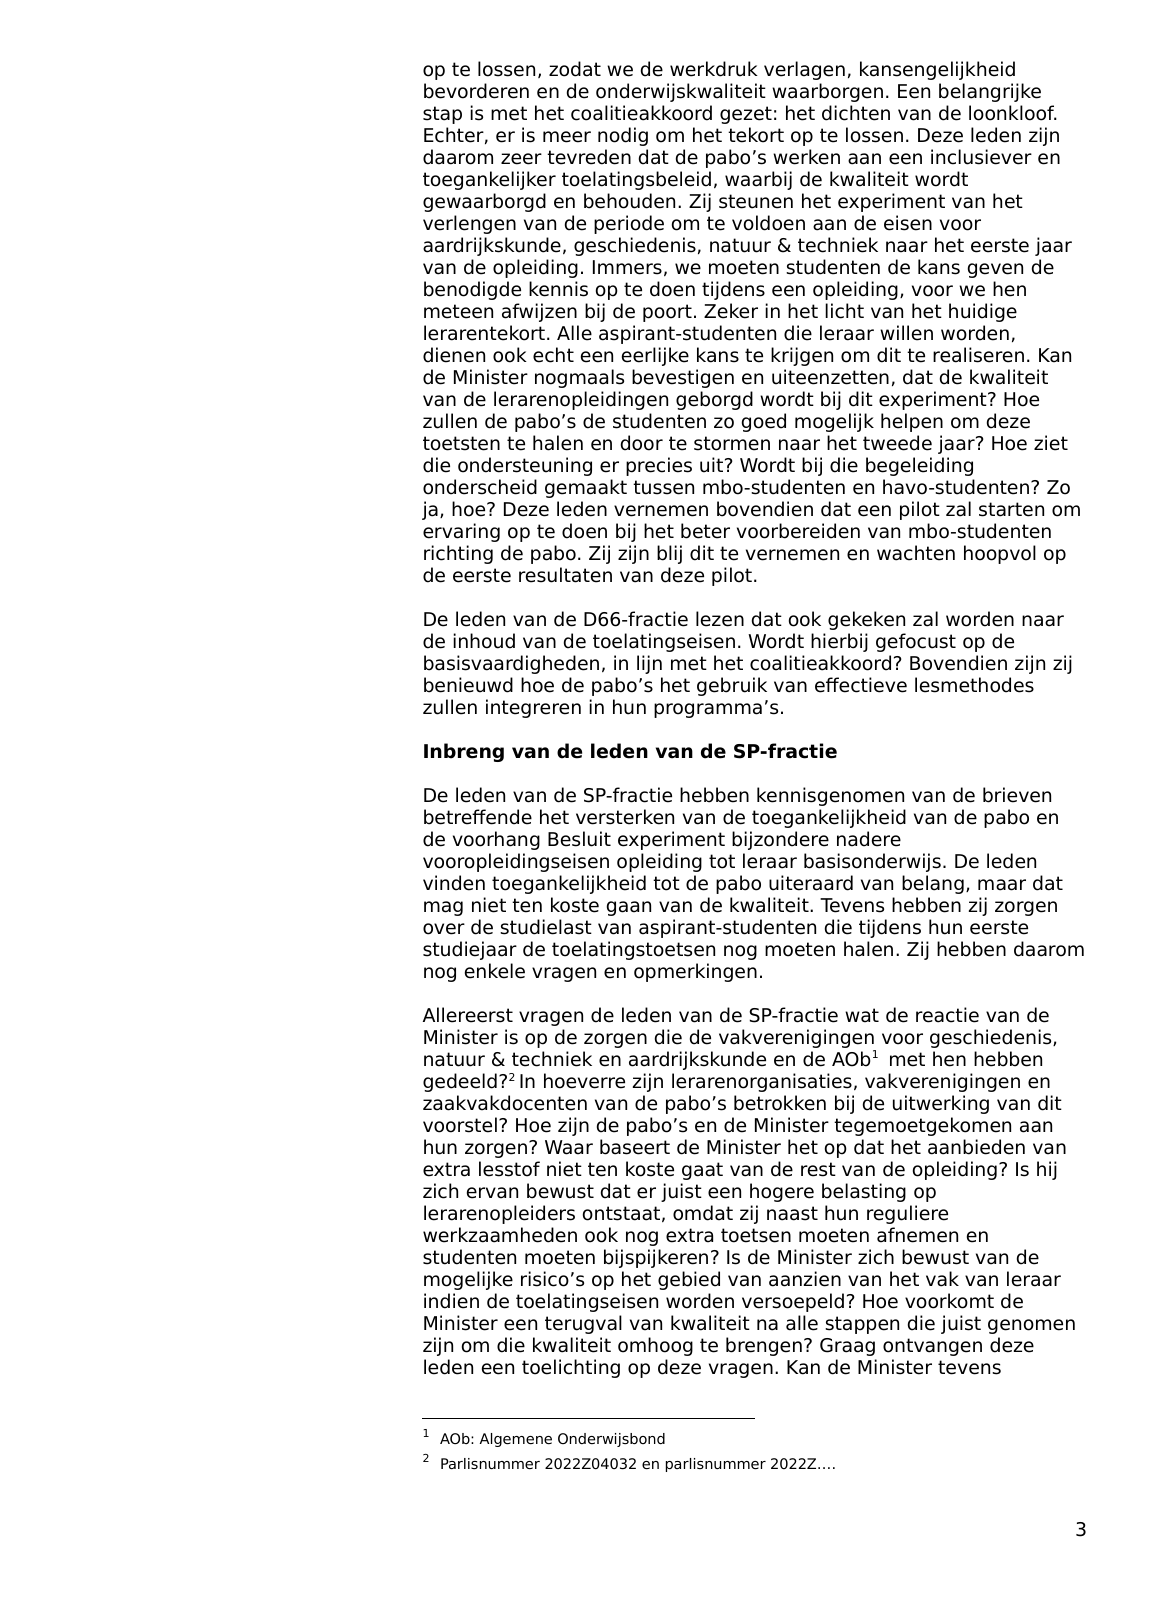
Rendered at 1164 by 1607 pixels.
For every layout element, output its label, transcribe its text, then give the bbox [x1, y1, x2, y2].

text op te lossen, zodat we de werkdruk verlagen, kansengelijkheid bevorderen en de onderwijskwaliteit waarborgen. Een belangrijke stap is met het coalitieakkoord gezet: het dichten van de loonkloof. Echter, er is meer nodig om het tekort op te lossen. Deze leden zijn daarom zeer tevreden dat de pabo’s werken aan een inclusiever en toegankelijker toelatingsbeleid, waarbij de kwaliteit wordt gewaarborgd en behouden. Zij steunen het experiment van het verlengen van de periode om te voldoen aan de eisen voor aardrijkskunde, geschiedenis, natuur & techniek naar het eerste jaar van de opleiding. Immers, we moeten studenten de kans geven de benodigde kennis op te doen tijdens een opleiding, voor we hen meteen afwijzen bij de poort. Zeker in het licht van het huidige lerarentekort. Alle aspirant-studenten die leraar willen worden, dienen ook echt een eerlijke kans te krijgen om dit te realiseren. Kan de Minister nogmaals bevestigen en uiteenzetten, dat de kwaliteit van de lerarenopleidingen geborgd wordt bij dit experiment? Hoe zullen de pabo’s de studenten zo goed mogelijk helpen om deze toetsten te halen en door te stormen naar het tweede jaar? Hoe ziet die ondersteuning er precies uit? Wordt bij die begeleiding onderscheid gemaakt tussen mbo-studenten en havo-studenten? Zo ja, hoe? Deze leden vernemen bovendien dat een pilot zal starten om ervaring op te doen bij het beter voorbereiden van mbo-studenten richting de pabo. Zij zijn blij dit te vernemen en wachten hoopvol op de eerste resultaten van deze pilot. [422, 59, 1087, 587]
text Allereerst vragen de leden van de SP-fractie wat de reactie van de Minister is op de zorgen die de vakverenigingen voor geschiedenis, natuur & techniek en aardrijkskunde en de AOb met hen hebben gedeeld?In hoeverre zijn lerarenorganisaties, vakverenigingen en zaakvakdocenten van de pabo’s betrokken bij de uitwerking van dit voorstel? Hoe zijn de pabo’s en de Minister tegemoetgekomen aan hun zorgen? Waar baseert de Minister het op dat het aanbieden van extra lesstof niet ten koste gaat van de rest van de opleiding? Is hij zich ervan bewust dat er juist een hogere belasting op lerarenopleiders ontstaat, omdat zij naast hun reguliere werkzaamheden ook nog extra toetsen moeten afnemen en studenten moeten bijspijkeren? Is de Minister zich bewust van de mogelijke risico’s op het gebied van aanzien van het vak van leraar indien de toelatingseisen worden versoepeld? Hoe voorkomt de Minister een terugval van kwaliteit na alle stappen die juist genomen zijn om die kwaliteit omhoog te brengen? Graag ontvangen deze leden een toelichting op deze vragen. Kan de Minister tevens [422, 1005, 1087, 1379]
subtitle Inbreng van de leden van de SP-fractie [422, 741, 1087, 763]
text AOb: Algemene Onderwijsbond [422, 1427, 1087, 1449]
text De leden van de D66-fractie lezen dat ook gekeken zal worden naar de inhoud van de toelatingseisen. Wordt hierbij gefocust op de basisvaardigheden, in lijn met het coalitieakkoord? Bovendien zijn zij benieuwd hoe de pabo’s het gebruik van effectieve lesmethodes zullen integreren in hun programma’s. [422, 609, 1087, 719]
text De leden van de SP-fractie hebben kennisgenomen van de brieven betreffende het versterken van de toegankelijkheid van de pabo en de voorhang Besluit experiment bijzondere nadere vooropleidingseisen opleiding tot leraar basisonderwijs. De leden vinden toegankelijkheid tot de pabo uiteraard van belang, maar dat mag niet ten koste gaan van de kwaliteit. Tevens hebben zij zorgen over de studielast van aspirant-studenten die tijdens hun eerste studiejaar de toelatingstoetsen nog moeten halen. Zij hebben daarom nog enkele vragen en opmerkingen. [422, 785, 1087, 983]
text Parlisnummer 2022Z04032 en parlisnummer 2022Z…. [422, 1452, 1087, 1474]
